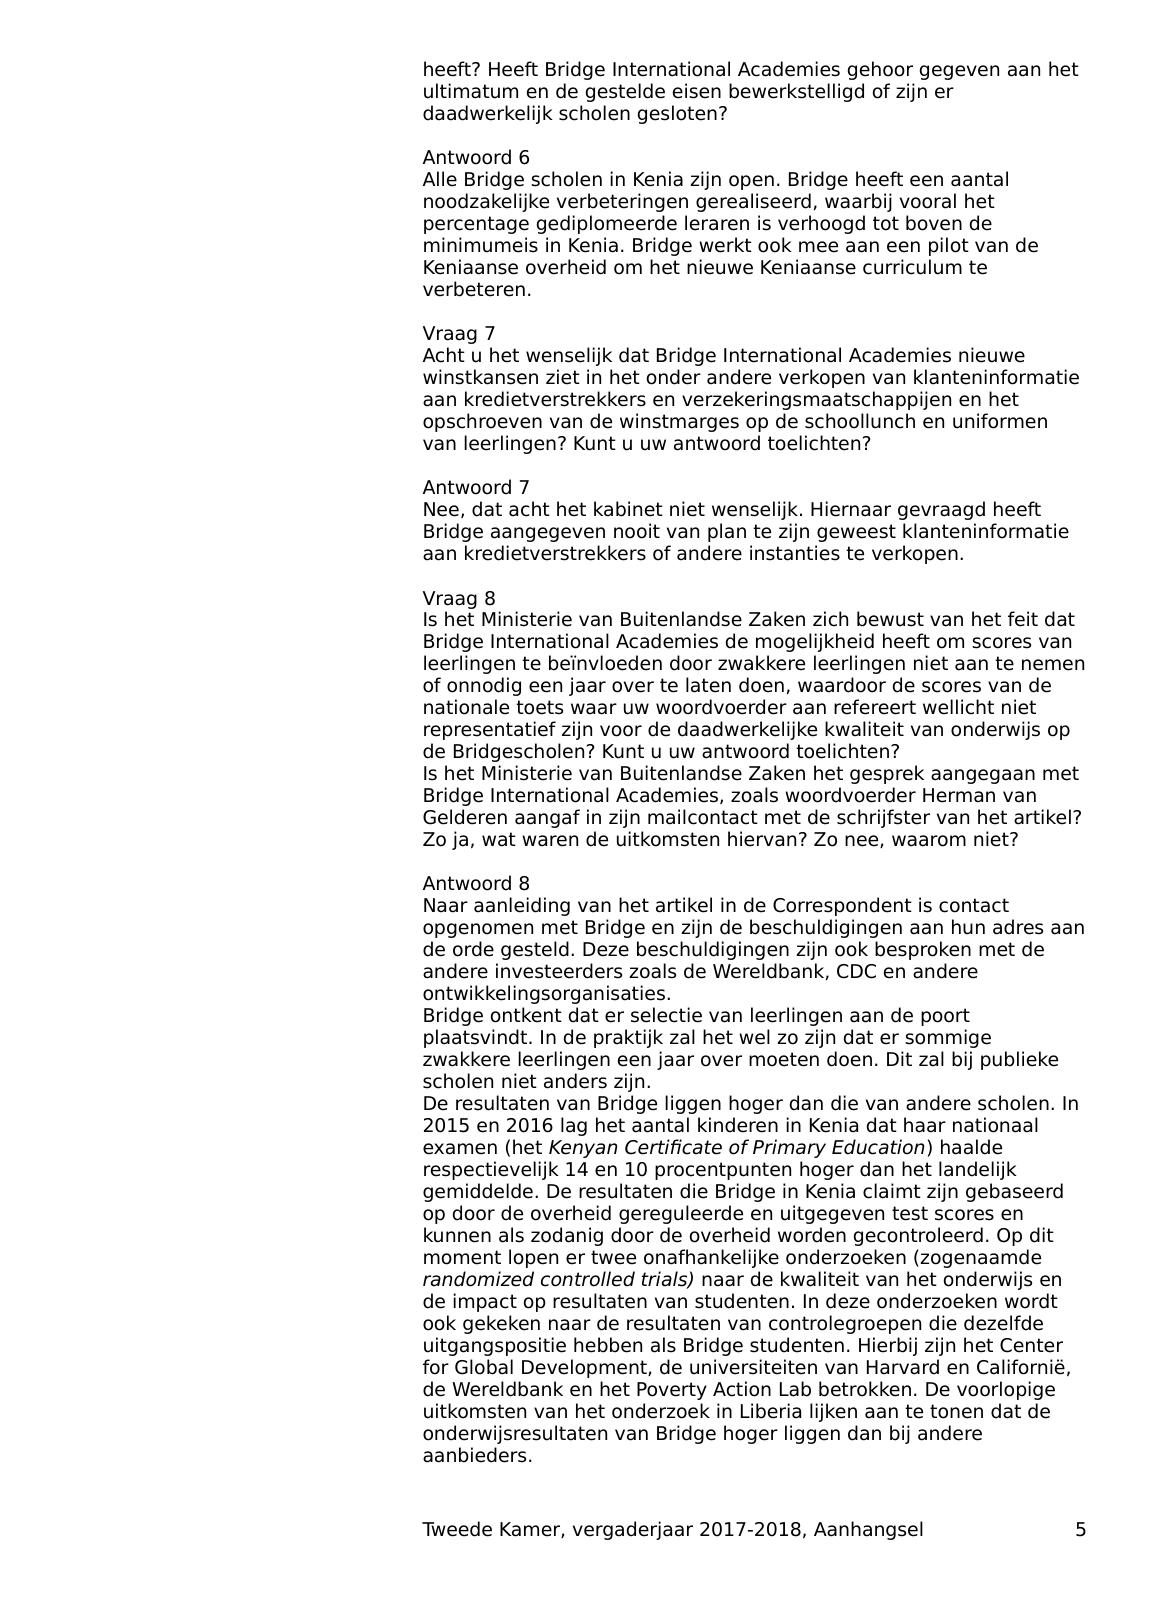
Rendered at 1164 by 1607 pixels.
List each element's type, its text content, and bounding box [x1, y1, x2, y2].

text Antwoord 7 [422, 477, 1087, 499]
text Naar aanleiding van het artikel in de Correspondent is contact opgenomen met Bridge en zijn de beschuldigingen aan hun adres aan de orde gesteld. Deze beschuldigingen zijn ook besproken met de andere investeerders zoals de Wereldbank, CDC en andere ontwikkelingsorganisaties. [422, 895, 1087, 1005]
text Vraag 8 [422, 587, 1087, 609]
text Is het Ministerie van Buitenlandse Zaken het gesprek aangegaan met Bridge International Academies, zoals woordvoerder Herman van Gelderen aangaf in zijn mailcontact met de schrijfster van het artikel? Zo ja, wat waren de uitkomsten hiervan? Zo nee, waarom niet? [422, 763, 1087, 851]
text heeft? Heeft Bridge International Academies gehoor gegeven aan het ultimatum en de gestelde eisen bewerkstelligd of zijn er daadwerkelijk scholen gesloten? [422, 59, 1087, 125]
text Antwoord 8 [422, 873, 1087, 895]
text Is het Ministerie van Buitenlandse Zaken zich bewust van het feit dat Bridge International Academies de mogelijkheid heeft om scores van leerlingen te beïnvloeden door zwakkere leerlingen niet aan te nemen of onnodig een jaar over te laten doen, waardoor de scores van de nationale toets waar uw woordvoerder aan refereert wellicht niet representatief zijn voor de daadwerkelijke kwaliteit van onderwijs op de Bridgescholen? Kunt u uw antwoord toelichten? [422, 609, 1087, 763]
text De resultaten van Bridge liggen hoger dan die van andere scholen. In 2015 en 2016 lag het aantal kinderen in Kenia dat haar nationaal examen (het Kenyan Certificate of Primary Education) haalde respectievelijk 14 en 10 procentpunten hoger dan het landelijk gemiddelde. De resultaten die Bridge in Kenia claimt zijn gebaseerd op door de overheid gereguleerde en uitgegeven test scores en kunnen als zodanig door de overheid worden gecontroleerd. Op dit moment lopen er twee onafhankelijke onderzoeken (zogenaamde randomized controlled trials) naar de kwaliteit van het onderwijs en de impact op resultaten van studenten. In deze onderzoeken wordt ook gekeken naar de resultaten van controlegroepen die dezelfde uitgangspositie hebben als Bridge studenten. Hierbij zijn het Center for Global Development, de universiteiten van Harvard en Californië, de Wereldbank en het Poverty Action Lab betrokken. De voorlopige uitkomsten van het onderzoek in Liberia lijken aan te tonen dat de onderwijsresultaten van Bridge hoger liggen dan bij andere aanbieders. [422, 1093, 1087, 1467]
text Alle Bridge scholen in Kenia zijn open. Bridge heeft een aantal noodzakelijke verbeteringen gerealiseerd, waarbij vooral het percentage gediplomeerde leraren is verhoogd tot boven de minimumeis in Kenia. Bridge werkt ook mee aan een pilot van de Keniaanse overheid om het nieuwe Keniaanse curriculum te verbeteren. [422, 169, 1087, 301]
text Vraag 7 [422, 323, 1087, 345]
text Bridge ontkent dat er selectie van leerlingen aan de poort plaatsvindt. In de praktijk zal het wel zo zijn dat er sommige zwakkere leerlingen een jaar over moeten doen. Dit zal bij publieke scholen niet anders zijn. [422, 1005, 1087, 1093]
text Antwoord 6 [422, 147, 1087, 169]
text Nee, dat acht het kabinet niet wenselijk. Hiernaar gevraagd heeft Bridge aangegeven nooit van plan te zijn geweest klanteninformatie aan kredietverstrekkers of andere instanties te verkopen. [422, 499, 1087, 565]
text Acht u het wenselijk dat Bridge International Academies nieuwe winstkansen ziet in het onder andere verkopen van klanteninformatie aan kredietverstrekkers en verzekeringsmaatschappijen en het opschroeven van de winstmarges op de schoollunch en uniformen van leerlingen? Kunt u uw antwoord toelichten? [422, 345, 1087, 455]
